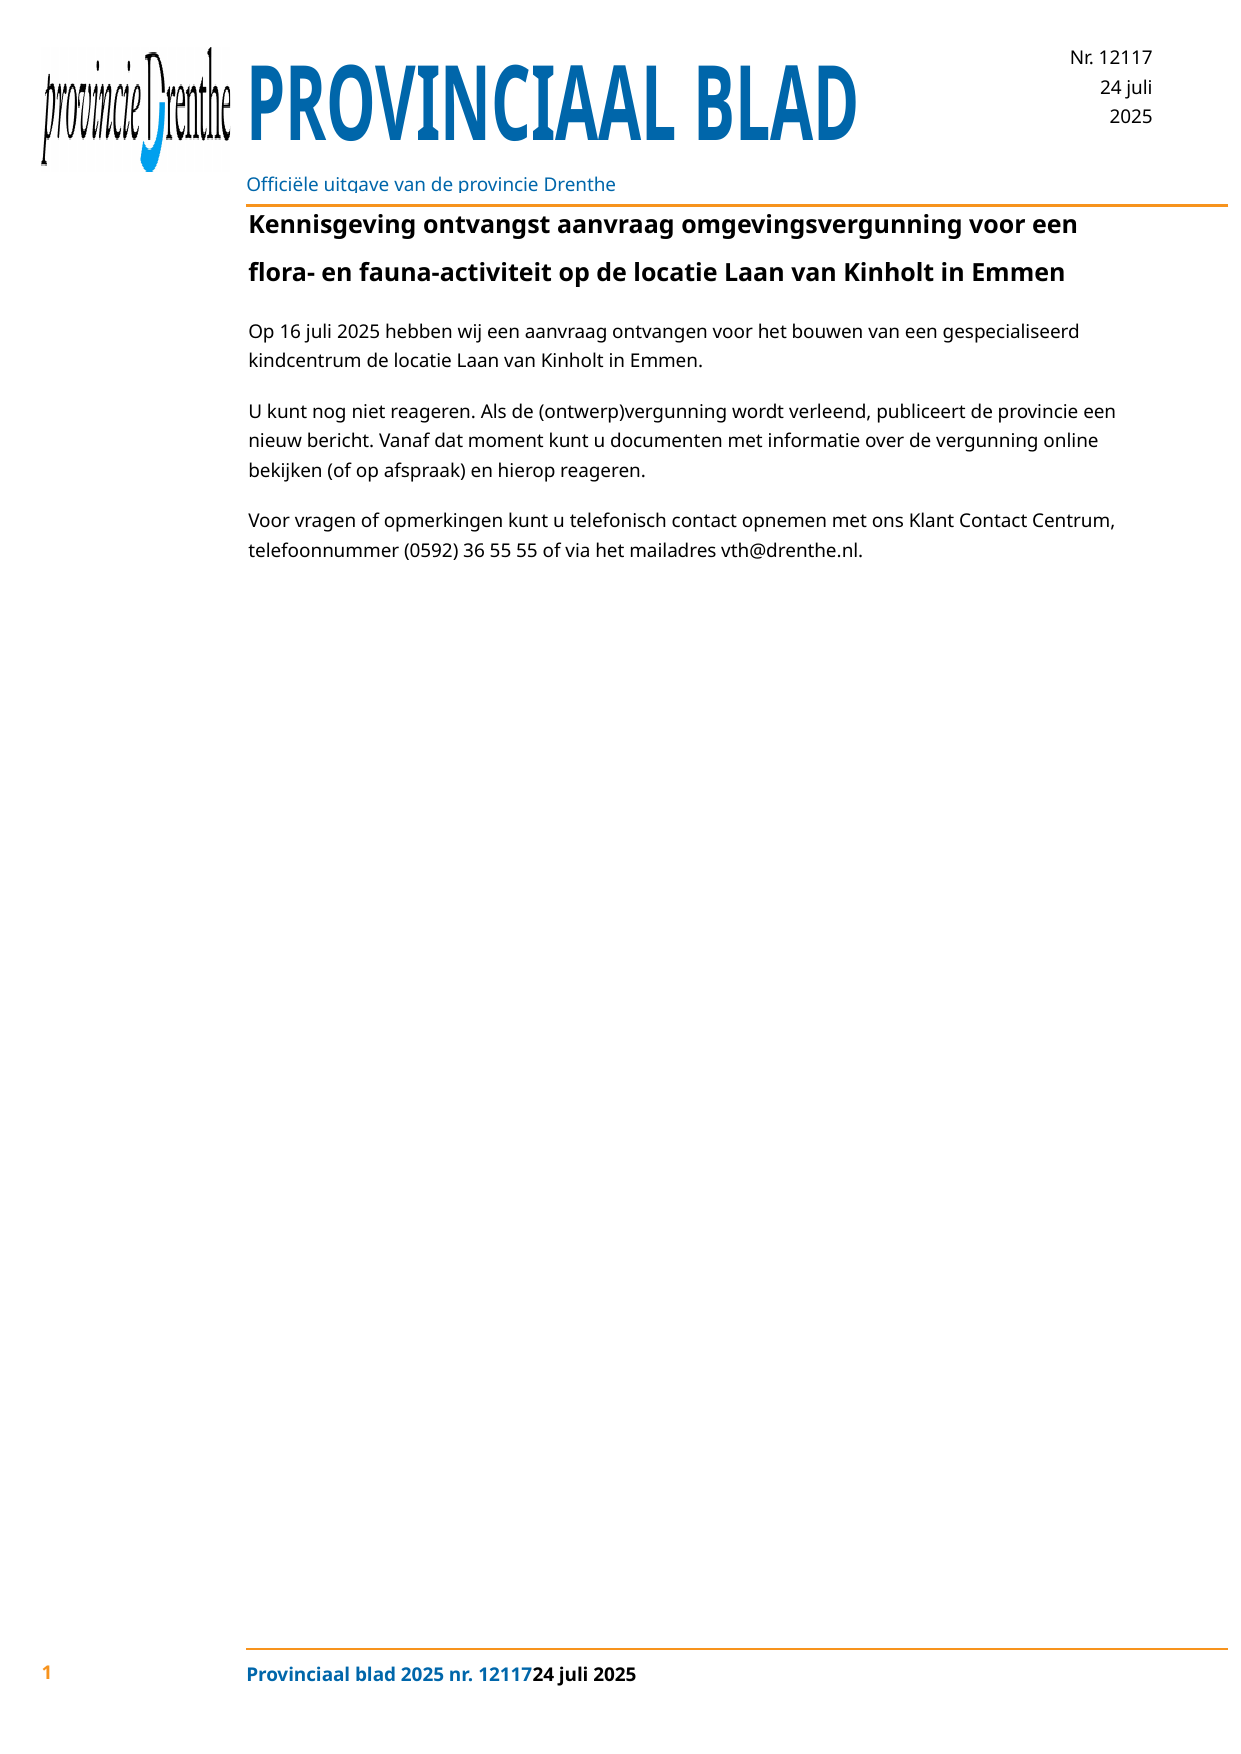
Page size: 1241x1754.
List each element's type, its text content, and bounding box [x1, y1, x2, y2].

text Kennisgeving ontvangst aanvraag omgevingsvergunning voor een flora- en fauna-activiteit op de locatie Laan van Kinholt in Emmen [248, 207, 1152, 288]
text Op 16 juli 2025 hebben wij een aanvraag ontvangen voor het bouwen van een gespecialiseerd kindcentrum de locatie Laan van Kinholt in Emmen. [248, 318, 1152, 373]
text U kunt nog niet reageren. Als de (ontwerp)vergunning wordt verleend, publiceert de provincie een nieuw bericht. Vanaf dat moment kunt u documenten met informatie over de vergunning online bekijken (of op afspraak) en hierop reageren. [248, 398, 1152, 483]
picture [41, 47, 231, 172]
text Voor vragen of opmerkingen kunt u telefonisch contact opnemen met ons Klant Contact Centrum, telefoonnummer (0592) 36 55 55 of via het mailadres vth@drenthe.nl. [248, 507, 1152, 563]
